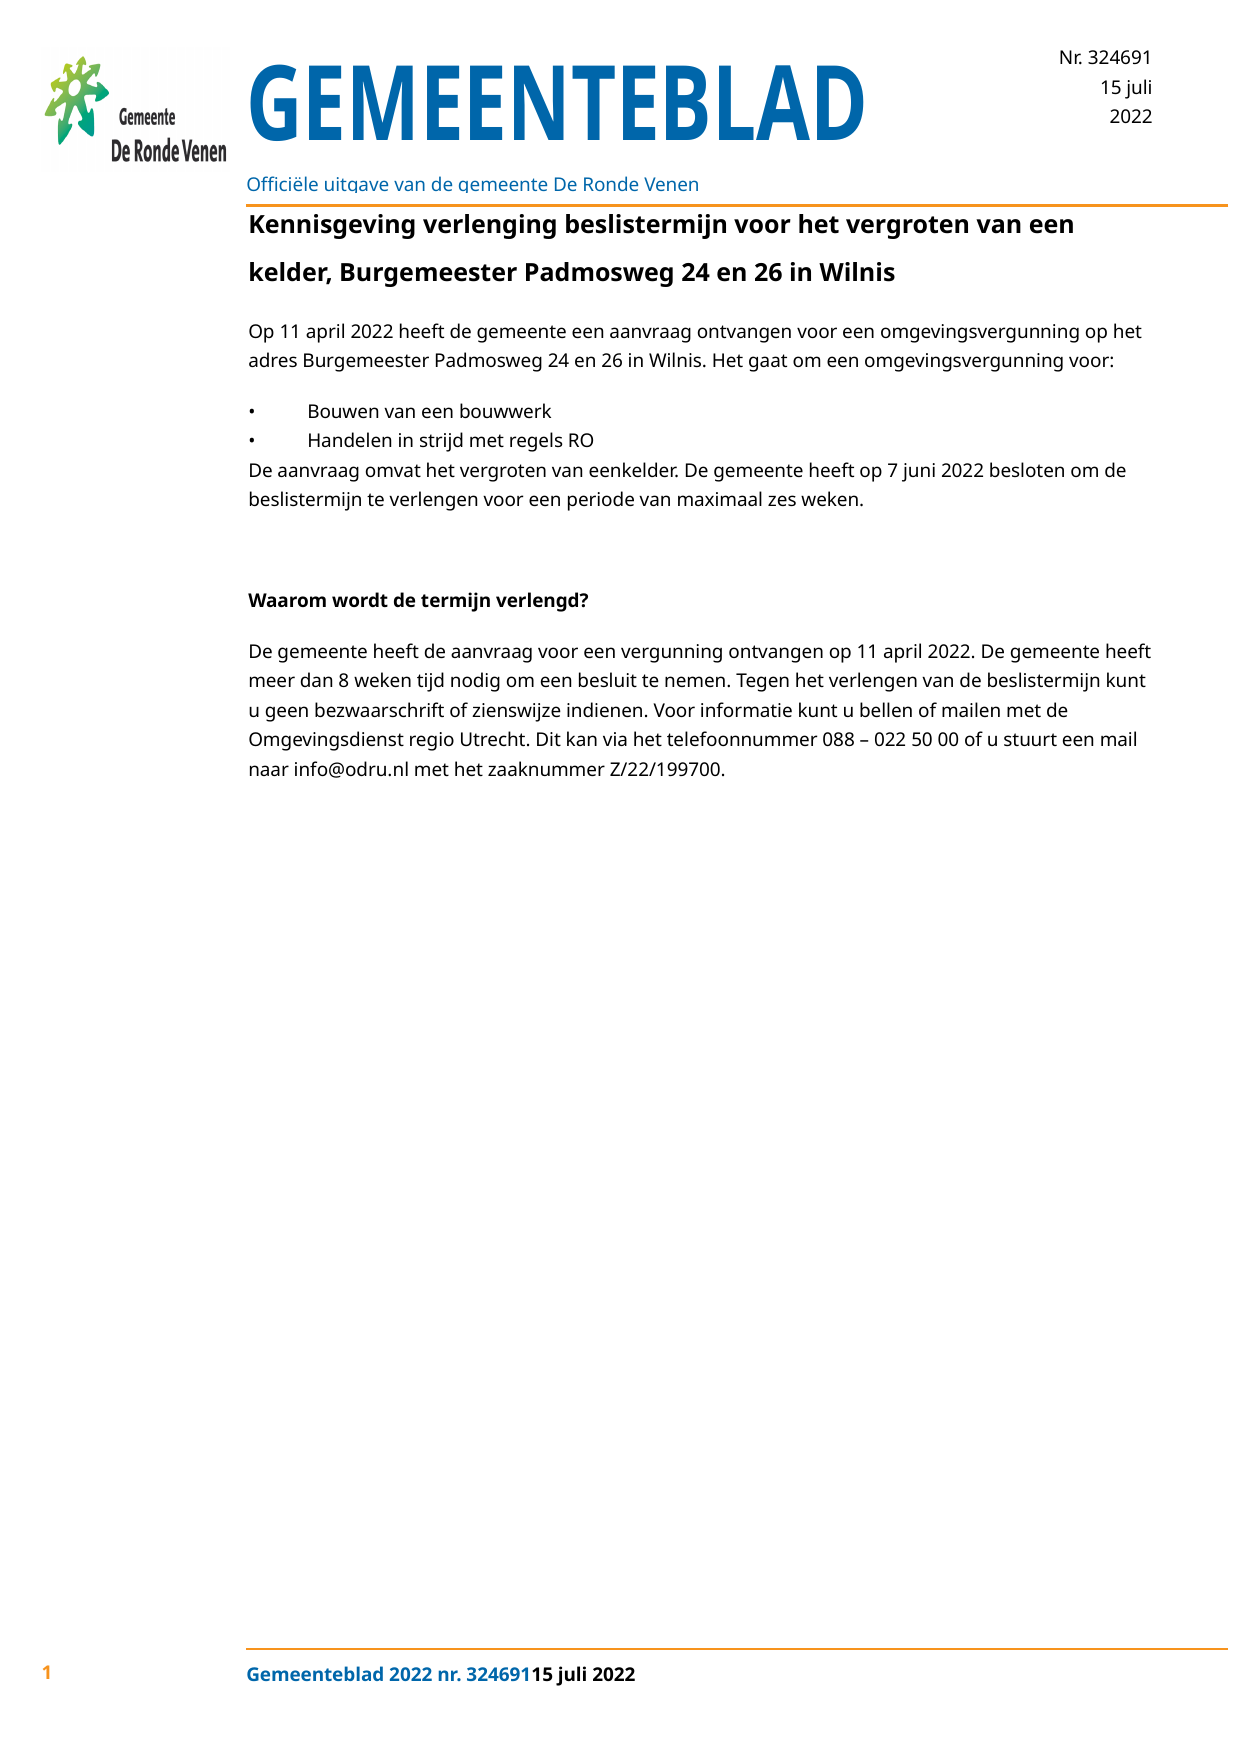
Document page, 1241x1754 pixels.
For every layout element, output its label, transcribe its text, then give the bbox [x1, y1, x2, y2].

text De gemeente heeft de aanvraag voor een vergunning ontvangen op 11 april 2022. De gemeente heeft meer dan 8 weken tijd nodig om een besluit te nemen. Tegen het verlengen van de beslistermijn kunt u geen bezwaarschrift of zienswijze indienen. Voor informatie kunt u bellen of mailen met de Omgevingsdienst regio Utrecht. Dit kan via het telefoonnummer 088 – 022 50 00 of u stuurt een mail naar info@odru.nl met het zaaknummer Z/22/199700. [248, 638, 1152, 782]
text De aanvraag omvat het vergroten van eenkelder. De gemeente heeft op 7 juni 2022 besloten om de beslistermijn te verlengen voor een periode van maximaal zes weken. [248, 457, 1152, 512]
text Kennisgeving verlenging beslistermijn voor het vergroten van een kelder, Burgemeester Padmosweg 24 en 26 in Wilnis [248, 207, 1152, 288]
text Op 11 april 2022 heeft de gemeente een aanvraag ontvangen voor een omgevingsvergunning op het adres Burgemeester Padmosweg 24 en 26 in Wilnis. Het gaat om een omgevingsvergunning voor: [248, 318, 1152, 373]
list Handelen in strijd met regels RO [248, 427, 1152, 453]
list Bouwen van een bouwwerk [248, 398, 1152, 424]
text Waarom wordt de termijn verlengd? [248, 587, 1152, 613]
picture [41, 47, 231, 172]
